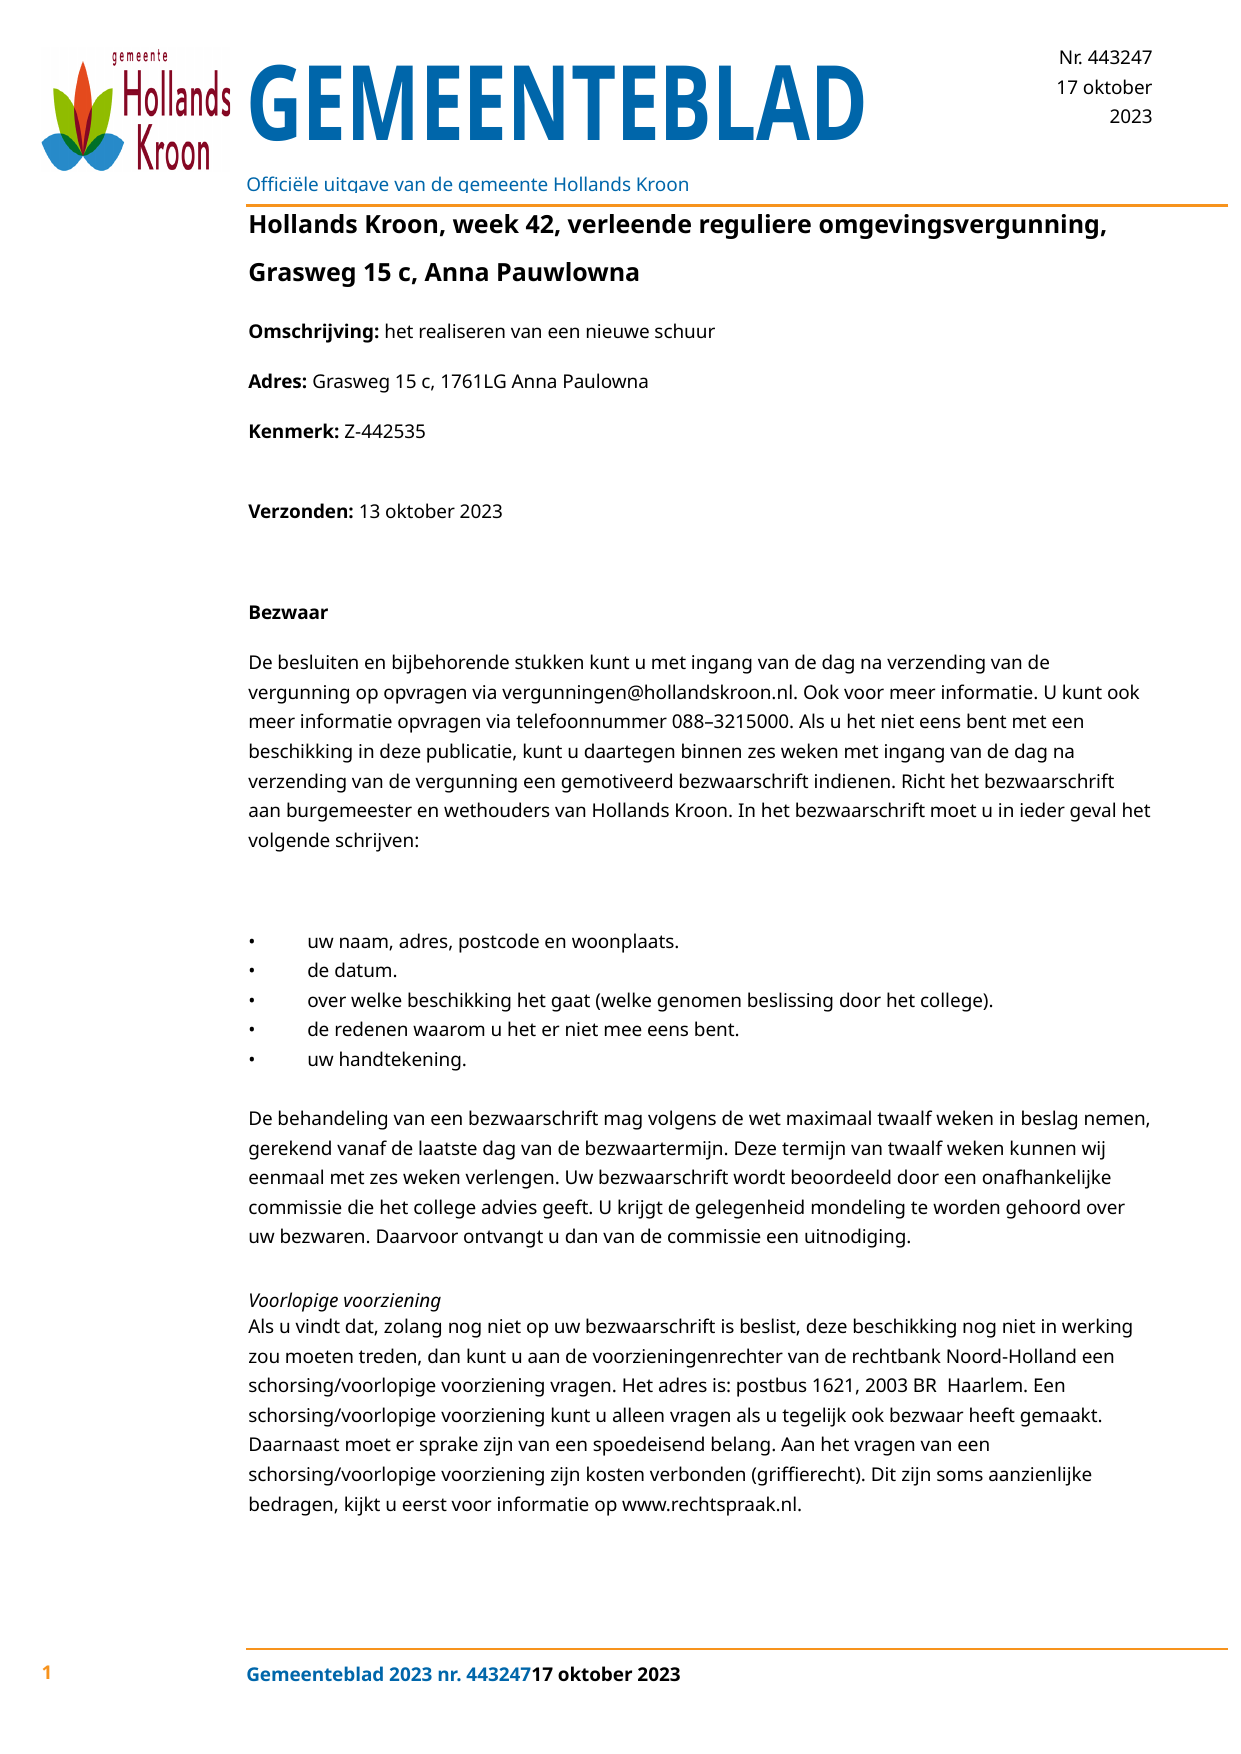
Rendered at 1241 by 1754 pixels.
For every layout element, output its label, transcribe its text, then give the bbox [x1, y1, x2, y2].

text Bezwaar [248, 599, 1152, 625]
text De behandeling van een bezwaarschrift mag volgens de wet maximaal twaalf weken in beslag nemen, gerekend vanaf de laatste dag van de bezwaartermijn. Deze termijn van twaalf weken kunnen wij eenmaal met zes weken verlengen. Uw bezwaarschrift wordt beoordeeld door een onafhankelijke commissie die het college advies geeft. U krijgt de gelegenheid mondeling te worden gehoord over uw bezwaren. Daarvoor ontvangt u dan van de commissie een uitnodiging. [248, 1105, 1152, 1249]
list over welke beschikking het gaat (welke genomen beslissing door het college). [248, 987, 1152, 1013]
text Adres: Grasweg 15 c, 1761LG Anna Paulowna [248, 368, 1152, 394]
list de redenen waarom u het er niet mee eens bent. [248, 1017, 1152, 1042]
text Verzonden: 13 oktober 2023 [248, 498, 1152, 524]
picture [41, 47, 231, 172]
text Omschrijving: het realiseren van een nieuwe schuur [248, 318, 1152, 344]
table_header [248, 469, 700, 495]
list de datum. [248, 957, 1152, 983]
list uw naam, adres, postcode en woonplaats. [248, 928, 1152, 953]
text Hollands Kroon, week 42, verleende reguliere omgevingsvergunning, Grasweg 15 c, Anna Pauwlowna [248, 207, 1152, 288]
text Als u vindt dat, zolang nog niet op uw bezwaarschrift is beslist, deze beschikking nog niet in werking zou moeten treden, dan kunt u aan de voorzieningenrechter van de rechtbank Noord-Holland een schorsing/voorlopige voorziening vragen. Het adres is: postbus 1621, 2003 BR Haarlem. Een schorsing/voorlopige voorziening kunt u alleen vragen als u tegelijk ook bezwaar heeft gemaakt. Daarnaast moet er sprake zijn van een spoedeisend belang. Aan het vragen van een schorsing/voorlopige voorziening zijn kosten verbonden (griffierecht). Dit zijn soms aanzienlijke bedragen, kijkt u eerst voor informatie op www.rechtspraak.nl. [248, 1313, 1152, 1517]
text Kenmerk: Z-442535 [248, 419, 1152, 444]
table_header [700, 469, 1152, 495]
text De besluiten en bijbehorende stukken kunt u met ingang van de dag na verzending van de vergunning op opvragen via vergunningen@hollandskroon.nl. Ook voor meer informatie. U kunt ook meer informatie opvragen via telefoonnummer 088–3215000. Als u het niet eens bent met een beschikking in deze publicatie, kunt u daartegen binnen zes weken met ingang van de dag na verzending van de vergunning een gemotiveerd bezwaarschrift indienen. Richt het bezwaarschrift aan burgemeester en wethouders van Hollands Kroon. In het bezwaarschrift moet u in ieder geval het volgende schrijven: [248, 649, 1152, 853]
list uw handtekening. [248, 1046, 1152, 1072]
text Voorlopige voorziening [248, 1288, 1152, 1313]
